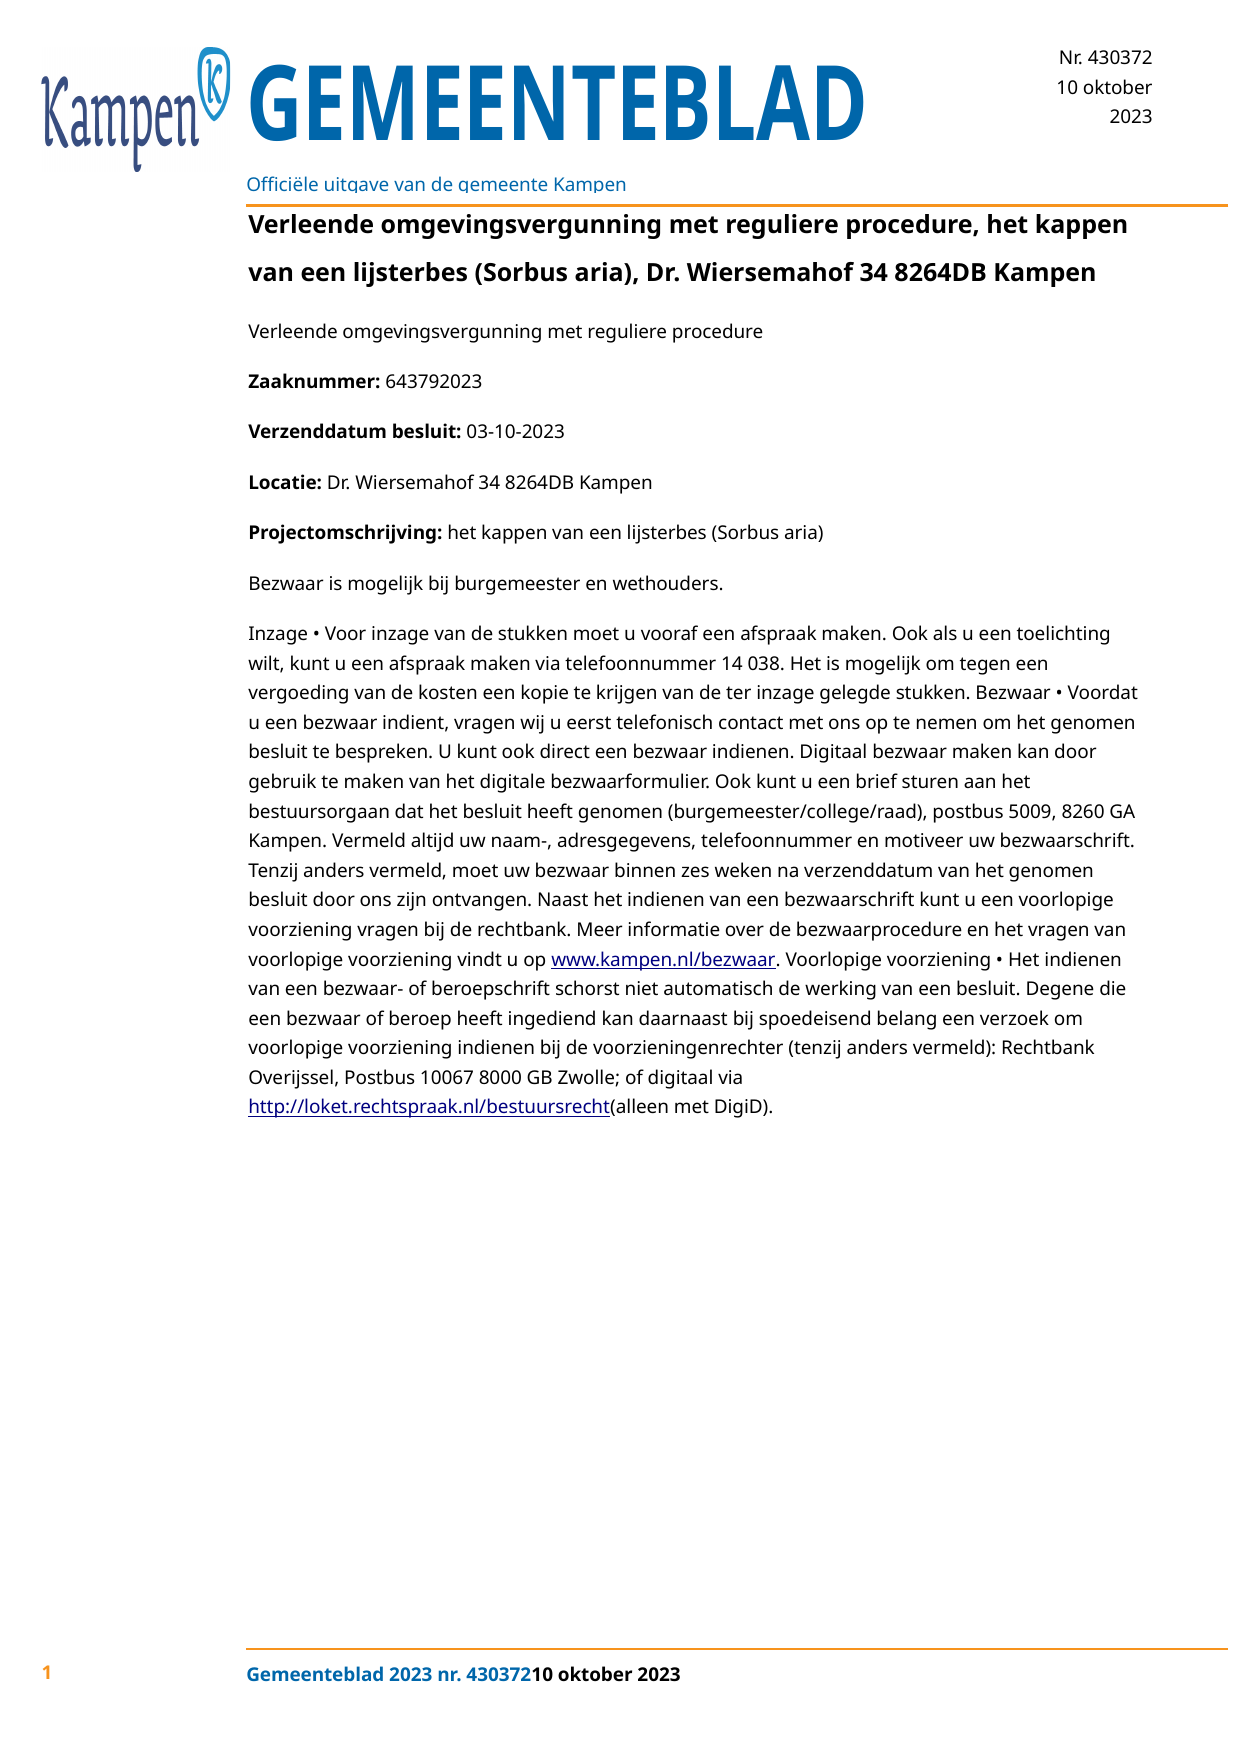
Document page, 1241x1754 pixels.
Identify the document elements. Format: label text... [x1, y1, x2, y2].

text Verzenddatum besluit: 03-10-2023 [248, 419, 1152, 444]
text Locatie: Dr. Wiersemahof 34 8264DB Kampen [248, 469, 1152, 495]
text Zaaknummer: 643792023 [248, 368, 1152, 394]
text Verleende omgevingsvergunning met reguliere procedure [248, 318, 1152, 344]
text Bezwaar is mogelijk bij burgemeester en wethouders. [248, 570, 1152, 596]
picture [41, 47, 231, 172]
text Verleende omgevingsvergunning met reguliere procedure, het kappen van een lijsterbes (Sorbus aria), Dr. Wiersemahof 34 8264DB Kampen [248, 207, 1152, 288]
text Inzage • Voor inzage van de stukken moet u vooraf een afspraak maken. Ook als u een toelichting wilt, kunt u een afspraak maken via telefoonnummer 14 038. Het is mogelijk om tegen een vergoeding van de kosten een kopie te krijgen van de ter inzage gelegde stukken. Bezwaar • Voordat u een bezwaar indient, vragen wij u eerst telefonisch contact met ons op te nemen om het genomen besluit te bespreken. U kunt ook direct een bezwaar indienen. Digitaal bezwaar maken kan door gebruik te maken van het digitale bezwaarformulier. Ook kunt u een brief sturen aan het bestuursorgaan dat het besluit heeft genomen (burgemeester/college/raad), postbus 5009, 8260 GA Kampen. Vermeld altijd uw naam-, adresgegevens, telefoonnummer en motiveer uw bezwaarschrift. Tenzij anders vermeld, moet uw bezwaar binnen zes weken na verzenddatum van het genomen besluit door ons zijn ontvangen. Naast het indienen van een bezwaarschrift kunt u een voorlopige voorziening vragen bij de rechtbank. Meer informatie over de bezwaarprocedure en het vragen van voorlopige voorziening vindt u op www.kampen.nl/bezwaar. Voorlopige voorziening • Het indienen van een bezwaar- of beroepschrift schorst niet automatisch de werking van een besluit. Degene die een bezwaar of beroep heeft ingediend kan daarnaast bij spoedeisend belang een verzoek om voorlopige voorziening indienen bij de voorzieningenrechter (tenzij anders vermeld): Rechtbank Overijssel, Postbus 10067 8000 GB Zwolle; of digitaal via http://loket.rechtspraak.nl/bestuursrecht(alleen met DigiD). [248, 620, 1152, 1119]
text Projectomschrijving: het kappen van een lijsterbes (Sorbus aria) [248, 519, 1152, 545]
